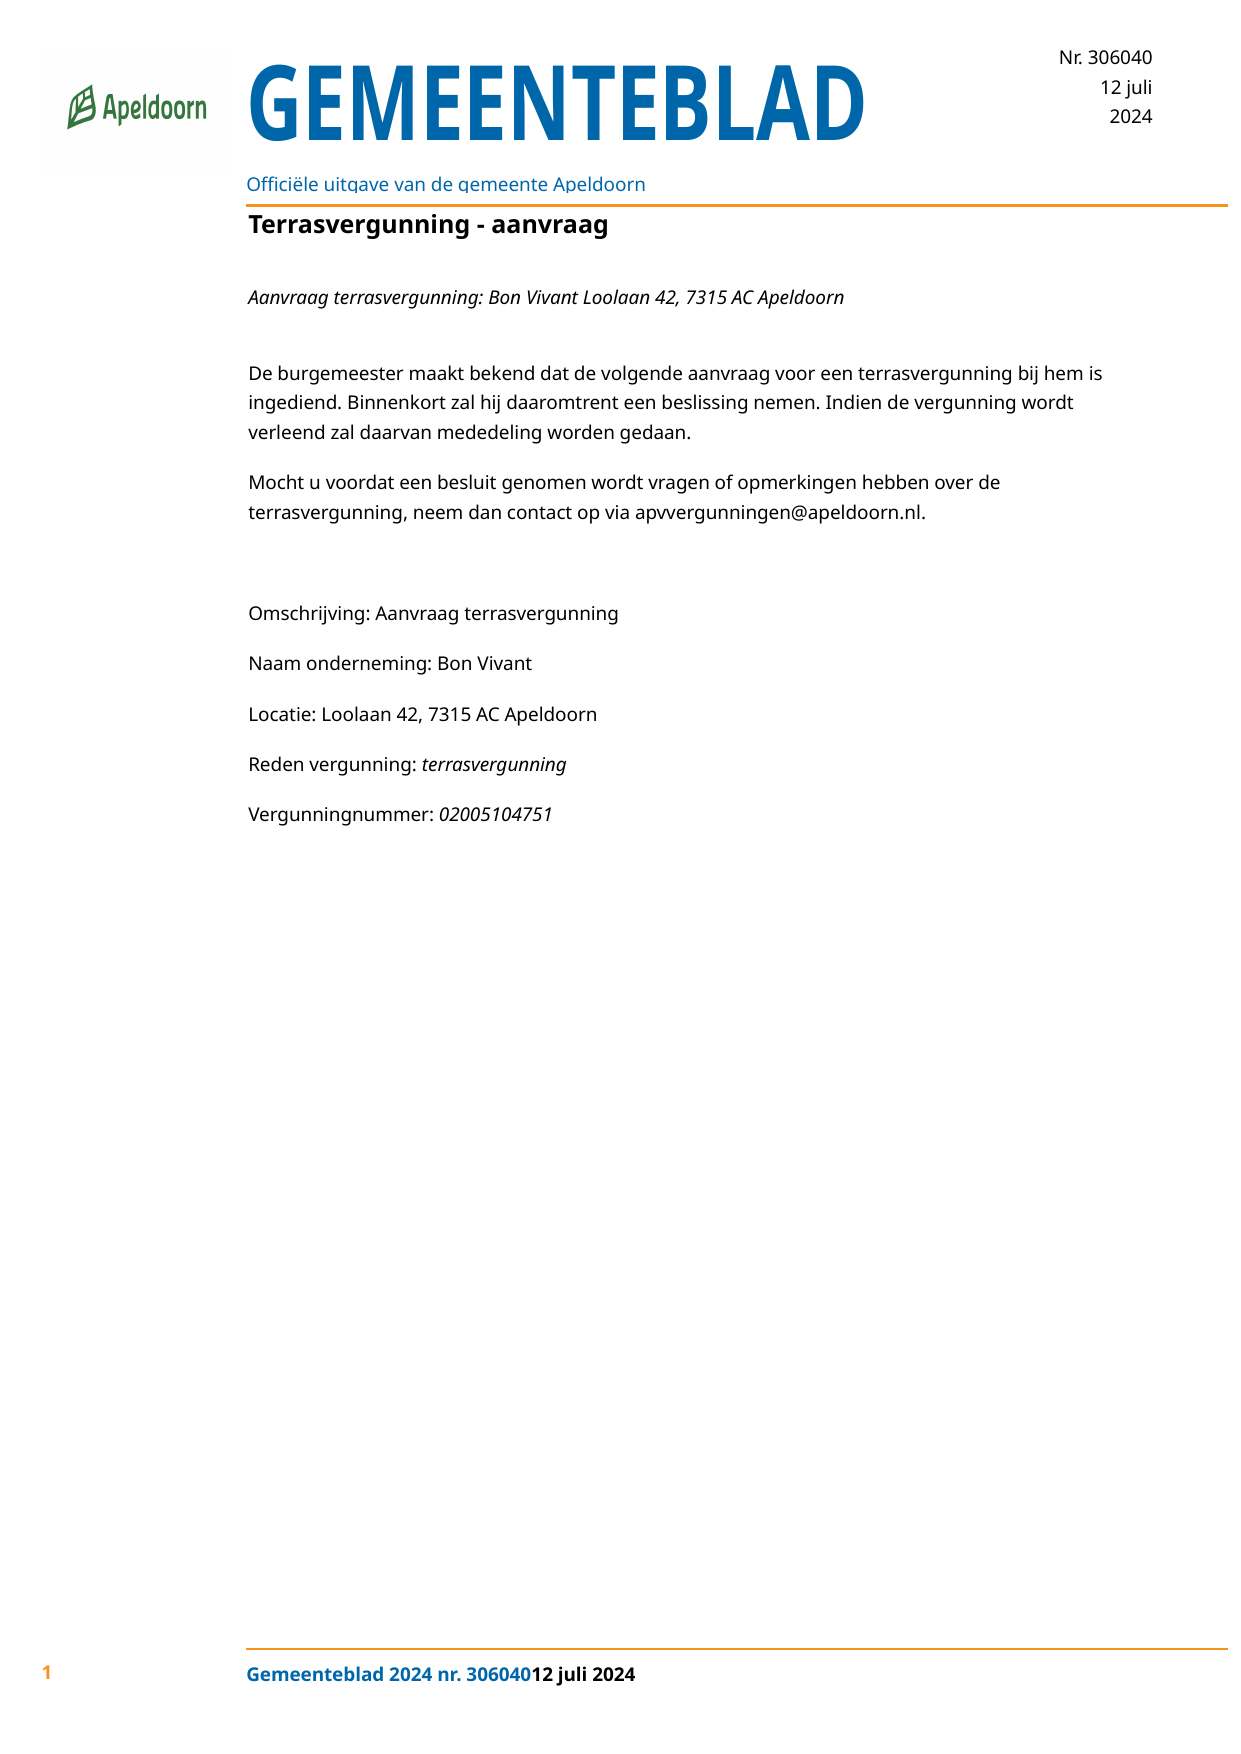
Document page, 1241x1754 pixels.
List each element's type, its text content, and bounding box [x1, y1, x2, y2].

picture [41, 47, 231, 172]
text Aanvraag terrasvergunning: Bon Vivant Loolaan 42, 7315 AC Apeldoorn [248, 284, 1152, 309]
text Omschrijving: Aanvraag terrasvergunning [248, 600, 1152, 626]
text Mocht u voordat een besluit genomen wordt vragen of opmerkingen hebben over de terrasvergunning, neem dan contact op via apvvergunningen@apeldoorn.nl. [248, 469, 1152, 525]
text De burgemeester maakt bekend dat de volgende aanvraag voor een terrasvergunning bij hem is ingediend. Binnenkort zal hij daaromtrent een beslissing nemen. Indien de vergunning wordt verleend zal daarvan mededeling worden gedaan. [248, 360, 1152, 445]
text Locatie: Loolaan 42, 7315 AC Apeldoorn [248, 701, 1152, 727]
text Reden vergunning: terrasvergunning [248, 751, 1152, 777]
text Terrasvergunning - aanvraag [248, 207, 1152, 241]
text Naam onderneming: Bon Vivant [248, 650, 1152, 676]
text Vergunningnummer: 02005104751 [248, 802, 1152, 827]
